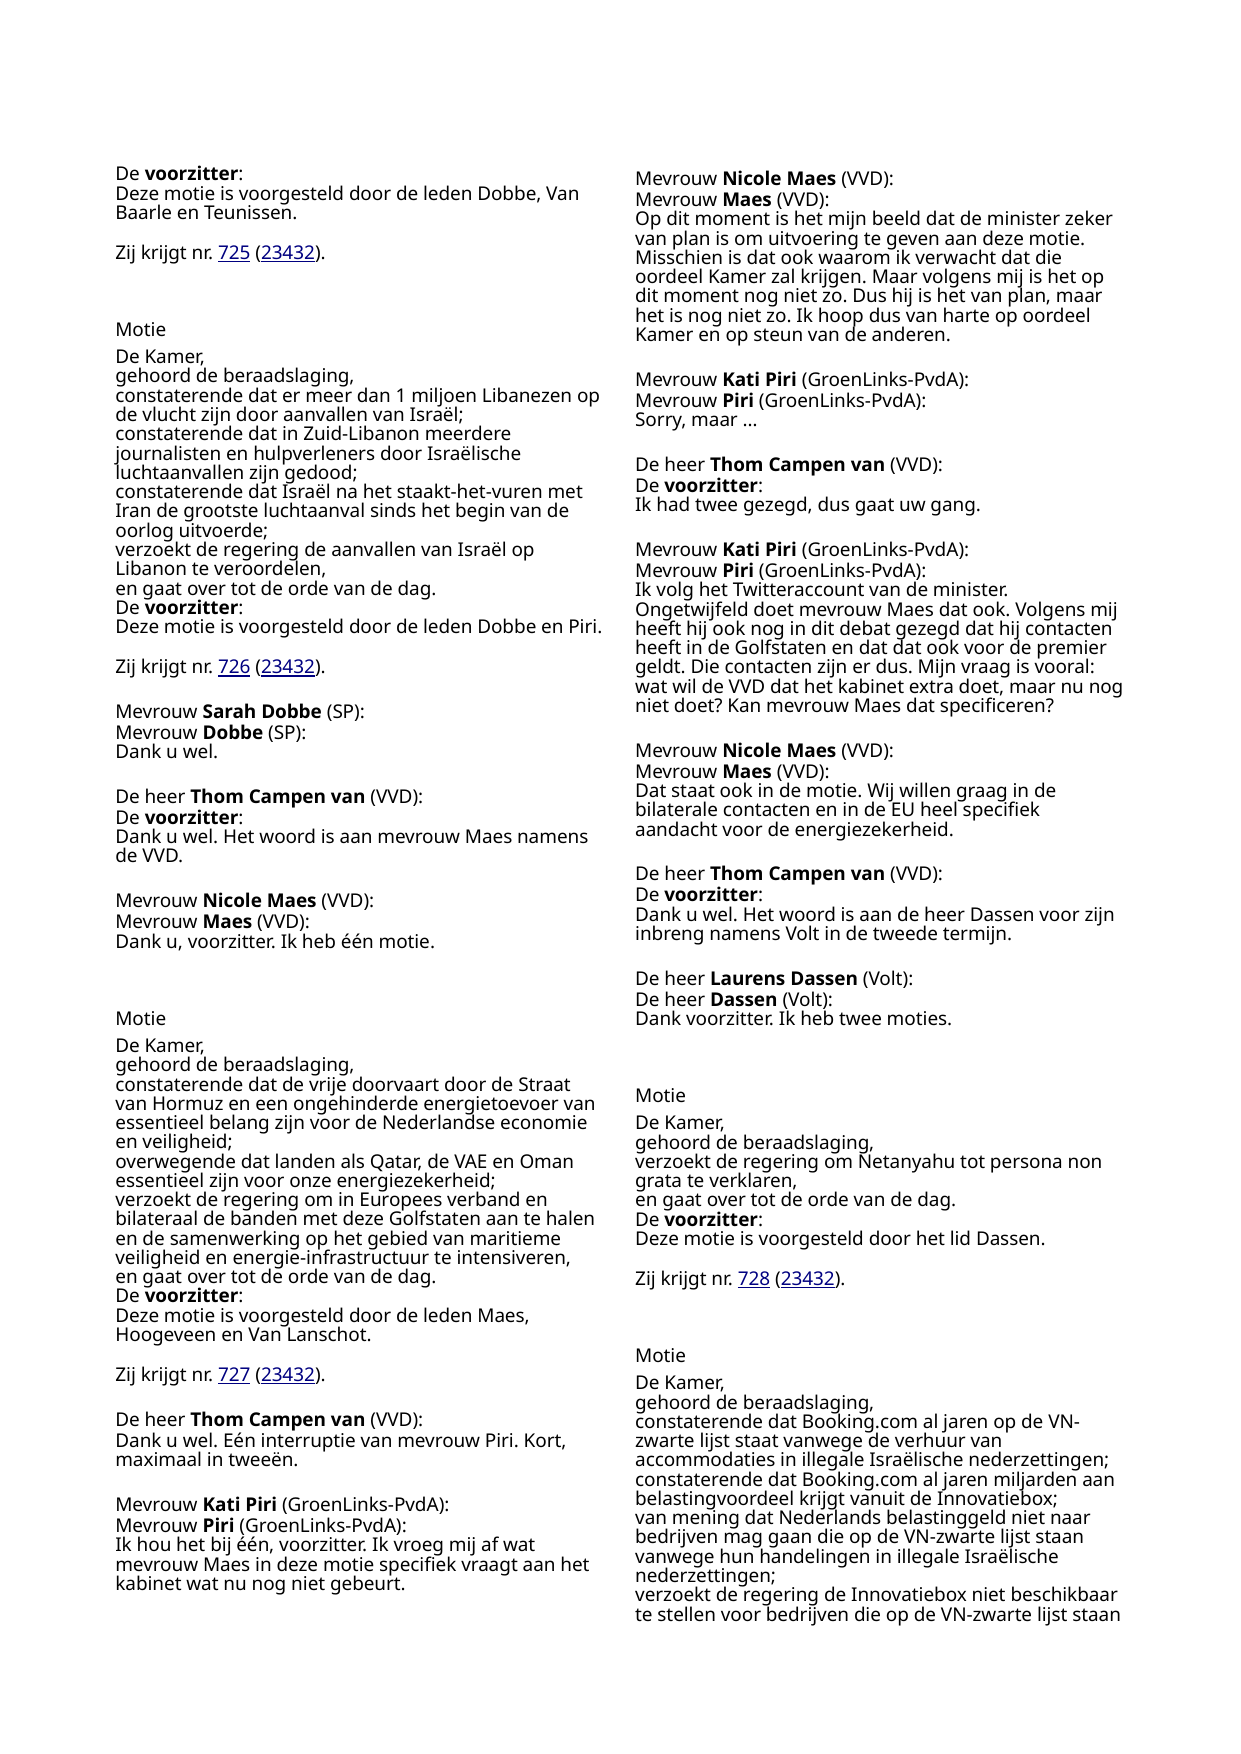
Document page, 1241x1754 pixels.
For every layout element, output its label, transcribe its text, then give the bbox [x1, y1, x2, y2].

text Mevrouw Dobbe (SP): [115, 724, 605, 743]
text Dank u, voorzitter. Ik heb één motie. [115, 933, 605, 952]
text De heer Thom Campen van (VVD): [115, 1406, 605, 1432]
text De voorzitter: [635, 886, 1125, 906]
text Mevrouw Nicole Maes (VVD): [635, 737, 1125, 763]
text De voorzitter: [115, 599, 605, 618]
text De voorzitter: [635, 1211, 1125, 1230]
text Deze motie is voorgesteld door de leden Dobbe, Van Baarle en Teunissen. [115, 184, 605, 223]
text Zij krijgt nr. 725 (23432). [115, 244, 605, 263]
text De voorzitter: [635, 477, 1125, 496]
text Mevrouw Piri (GroenLinks-PvdA): [115, 1517, 605, 1536]
text Dank u wel. Het woord is aan de heer Dassen voor zijn inbreng namens Volt in de tweede termijn. [635, 906, 1125, 944]
text Mevrouw Piri (GroenLinks-PvdA): [635, 392, 1125, 411]
text Mevrouw Piri (GroenLinks-PvdA): [635, 562, 1125, 581]
text Zij krijgt nr. 728 (23432). [635, 1270, 1125, 1289]
text De voorzitter: [115, 809, 605, 828]
text constaterende dat Israël na het staakt-het-vuren met Iran de grootste luchtaanval sinds het begin van de oorlog uitvoerde; [115, 483, 605, 541]
text De voorzitter: [115, 1287, 605, 1307]
text Mevrouw Kati Piri (GroenLinks-PvdA): [635, 366, 1125, 392]
text Mevrouw Maes (VVD): [635, 763, 1125, 782]
text Mevrouw Kati Piri (GroenLinks-PvdA): [635, 536, 1125, 562]
text Deze motie is voorgesteld door het lid Dassen. [635, 1230, 1125, 1249]
text De heer Thom Campen van (VVD): [115, 783, 605, 809]
text Zij krijgt nr. 726 (23432). [115, 658, 605, 677]
text constaterende dat de vrije doorvaart door de Straat van Hormuz en een ongehinderde energietoevoer van essentieel belang zijn voor de Nederlandse economie en veiligheid; [115, 1076, 605, 1153]
text De voorzitter: [115, 165, 605, 184]
text Mevrouw Sarah Dobbe (SP): [115, 698, 605, 724]
text gehoord de beraadslaging, [635, 1134, 1125, 1153]
text en gaat over tot de orde van de dag. [115, 579, 605, 599]
text Dank voorzitter. Ik heb twee moties. [635, 1010, 1125, 1029]
text Deze motie is voorgesteld door de leden Dobbe en Piri. [115, 618, 605, 637]
text gehoord de beraadslaging, [115, 367, 605, 387]
text Dank u wel. Het woord is aan mevrouw Maes namens de VVD. [115, 828, 605, 867]
text constaterende dat Booking.com al jaren op de VN-zwarte lijst staat vanwege de verhuur van accommodaties in illegale Israëlische nederzettingen; [635, 1413, 1125, 1471]
text Ik had twee gezegd, dus gaat uw gang. [635, 496, 1125, 515]
text Motie [635, 1083, 1125, 1108]
text verzoekt de regering om in Europees verband en bilateraal de banden met deze Golfstaten aan te halen en de samenwerking op het gebied van maritieme veiligheid en energie-infrastructuur te intensiveren, [115, 1191, 605, 1268]
text Zij krijgt nr. 727 (23432). [115, 1366, 605, 1385]
text gehoord de beraadslaging, [115, 1056, 605, 1076]
text constaterende dat Booking.com al jaren miljarden aan belastingvoordeel krijgt vanuit de Innovatiebox; [635, 1471, 1125, 1509]
text De heer Dassen (Volt): [635, 991, 1125, 1010]
text Motie [115, 1005, 605, 1031]
text Mevrouw Nicole Maes (VVD): [635, 165, 1125, 191]
text overwegende dat landen als Qatar, de VAE en Oman essentieel zijn voor onze energiezekerheid; [115, 1153, 605, 1191]
text De heer Laurens Dassen (Volt): [635, 965, 1125, 991]
text Deze motie is voorgesteld door de leden Maes, Hoogeveen en Van Lanschot. [115, 1307, 605, 1345]
text en gaat over tot de orde van de dag. [115, 1268, 605, 1287]
text Mevrouw Maes (VVD): [115, 913, 605, 933]
text verzoekt de regering om Netanyahu tot persona non grata te verklaren, [635, 1153, 1125, 1191]
text verzoekt de regering de aanvallen van Israël op Libanon te veroordelen, [115, 541, 605, 579]
text Dat staat ook in de motie. Wij willen graag in de bilaterale contacten en in de EU heel specifiek aandacht voor de energiezekerheid. [635, 782, 1125, 840]
text Motie [635, 1343, 1125, 1368]
text Sorry, maar … [635, 411, 1125, 430]
text De heer Thom Campen van (VVD): [635, 861, 1125, 886]
text gehoord de beraadslaging, [635, 1394, 1125, 1413]
text De Kamer, [115, 348, 605, 367]
text Dank u wel. Eén interruptie van mevrouw Piri. Kort, maximaal in tweeën. [115, 1432, 605, 1470]
text Mevrouw Nicole Maes (VVD): [115, 888, 605, 913]
text De Kamer, [635, 1374, 1125, 1394]
text De heer Thom Campen van (VVD): [635, 451, 1125, 477]
text en gaat over tot de orde van de dag. [635, 1191, 1125, 1211]
text Mevrouw Maes (VVD): [635, 191, 1125, 210]
text constaterende dat er meer dan 1 miljoen Libanezen op de vlucht zijn door aanvallen van Israël; [115, 387, 605, 425]
text Mevrouw Kati Piri (GroenLinks-PvdA): [115, 1491, 605, 1517]
text De Kamer, [635, 1114, 1125, 1134]
text Ik volg het Twitteraccount van de minister. Ongetwijfeld doet mevrouw Maes dat ook. Volgens mij heeft hij ook nog in dit debat gezegd dat hij contacten heeft in de Golfstaten en dat dat ook voor de premier geldt. Die contacten zijn er dus. Mijn vraag is vooral: wat wil de VVD dat het kabinet extra doet, maar nu nog niet doet? Kan mevrouw Maes dat specificeren? [635, 581, 1125, 716]
text verzoekt de regering de Innovatiebox niet beschikbaar te stellen voor bedrijven die op de VN-zwarte lijst staan [635, 1586, 1125, 1625]
text De Kamer, [115, 1037, 605, 1056]
text constaterende dat in Zuid-Libanon meerdere journalisten en hulpverleners door Israëlische luchtaanvallen zijn gedood; [115, 425, 605, 483]
text Motie [115, 317, 605, 342]
text Op dit moment is het mijn beeld dat de minister zeker van plan is om uitvoering te geven aan deze motie. Misschien is dat ook waarom ik verwacht dat die oordeel Kamer zal krijgen. Maar volgens mij is het op dit moment nog niet zo. Dus hij is het van plan, maar het is nog niet zo. Ik hoop dus van harte op oordeel Kamer en op steun van de anderen. [635, 210, 1125, 345]
text Dank u wel. [115, 743, 605, 762]
text van mening dat Nederlands belastinggeld niet naar bedrijven mag gaan die op de VN-zwarte lijst staan vanwege hun handelingen in illegale Israëlische nederzettingen; [635, 1509, 1125, 1586]
text Ik hou het bij één, voorzitter. Ik vroeg mij af wat mevrouw Maes in deze motie specifiek vraagt aan het kabinet wat nu nog niet gebeurt. [115, 1536, 605, 1594]
